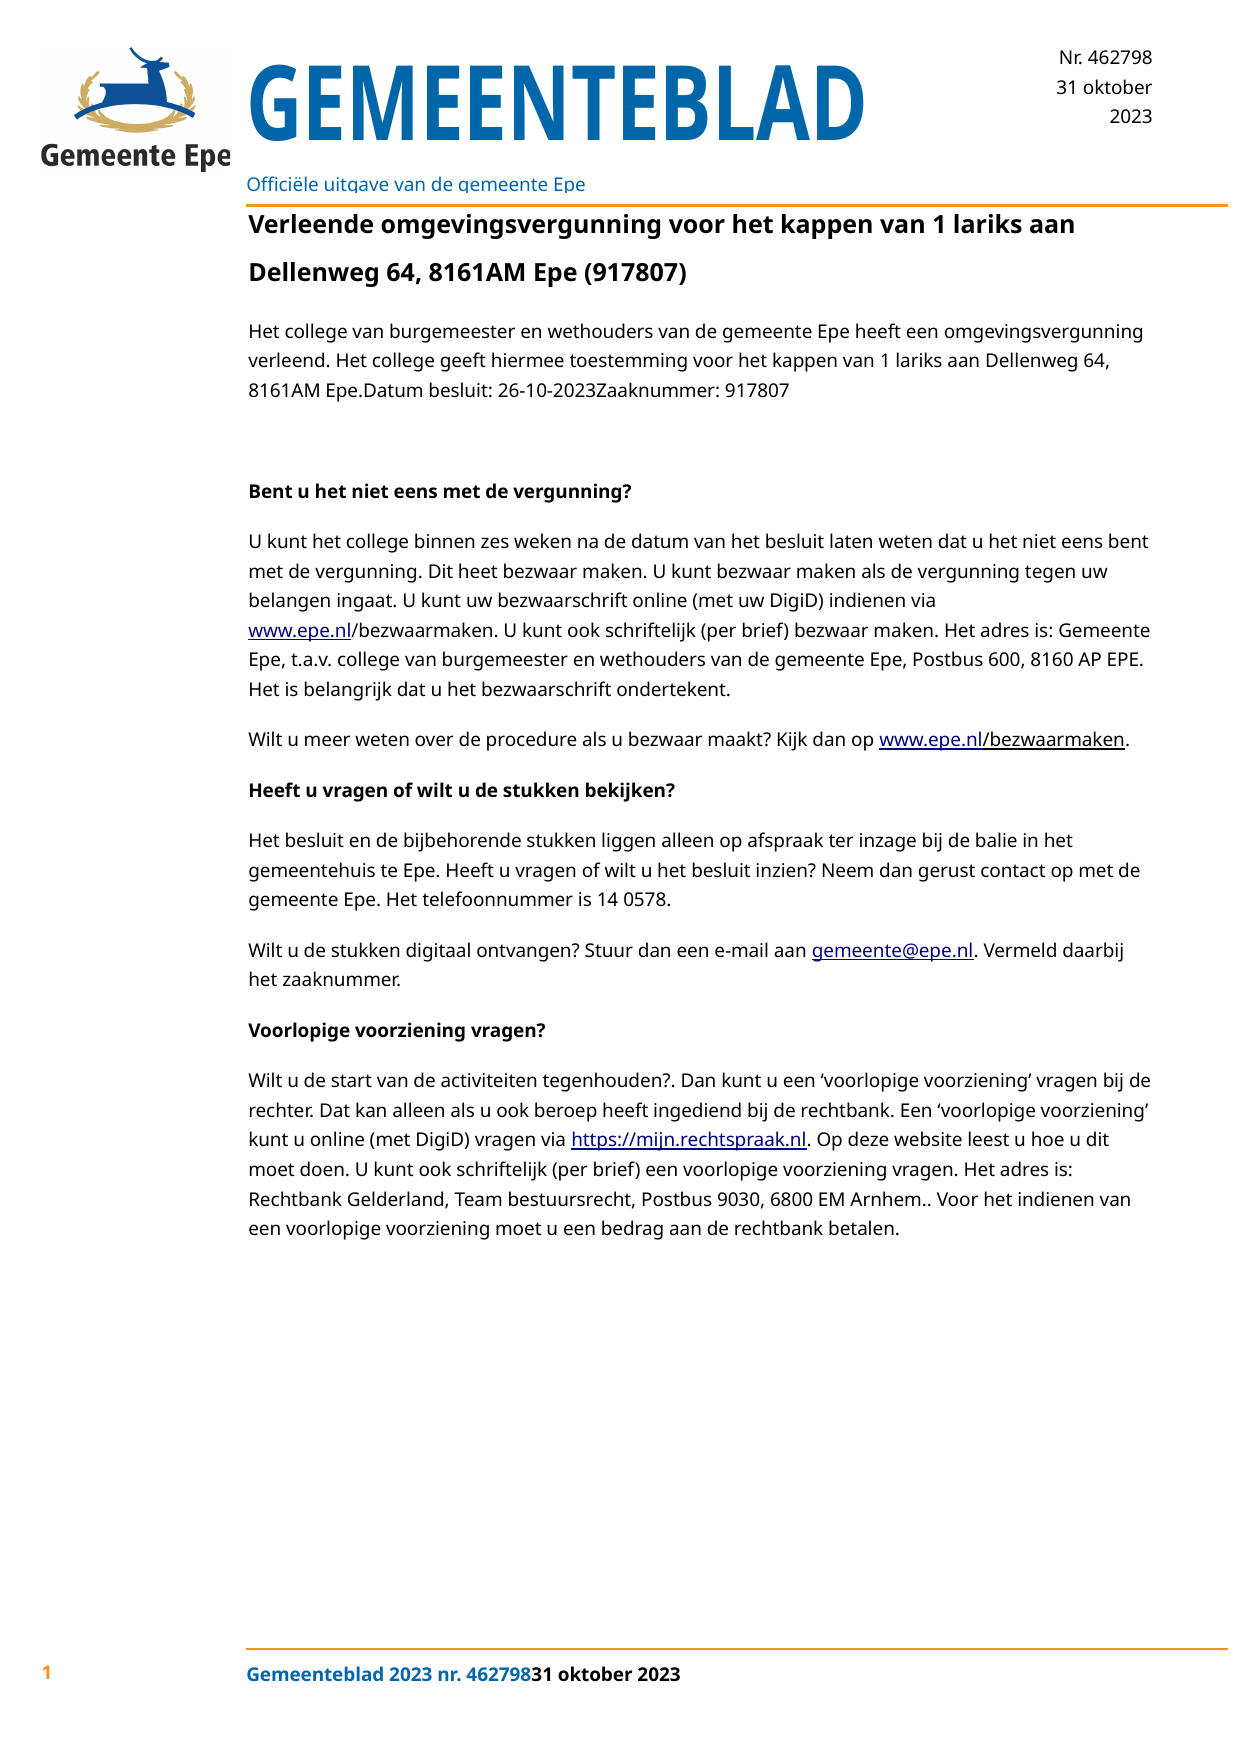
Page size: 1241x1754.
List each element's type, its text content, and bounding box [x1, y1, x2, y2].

text Wilt u meer weten over de procedure als u bezwaar maakt? Kijk dan op www.epe.nl/bezwaarmaken. [248, 727, 1152, 752]
text Bent u het niet eens met de vergunning? [248, 478, 1152, 504]
text Wilt u de stukken digitaal ontvangen? Stuur dan een e-mail aan gemeente@epe.nl. Vermeld daarbij het zaaknummer. [248, 937, 1152, 992]
text Het besluit en de bijbehorende stukken liggen alleen op afspraak ter inzage bij de balie in het gemeentehuis te Epe. Heeft u vragen of wilt u het besluit inzien? Neem dan gerust contact op met de gemeente Epe. Het telefoonnummer is 14 0578. [248, 827, 1152, 912]
text Heeft u vragen of wilt u de stukken bekijken? [248, 777, 1152, 803]
picture [41, 47, 231, 172]
text Het college van burgemeester en wethouders van de gemeente Epe heeft een omgevingsvergunning verleend. Het college geeft hiermee toestemming voor het kappen van 1 lariks aan Dellenweg 64, 8161AM Epe.Datum besluit: 26-10-2023Zaaknummer: 917807 [248, 318, 1152, 403]
text Verleende omgevingsvergunning voor het kappen van 1 lariks aan Dellenweg 64, 8161AM Epe (917807) [248, 207, 1152, 288]
text Wilt u de start van de activiteiten tegenhouden?. Dan kunt u een ‘voorlopige voorziening’ vragen bij de rechter. Dat kan alleen als u ook beroep heeft ingediend bij de rechtbank. Een ‘voorlopige voorziening’ kunt u online (met DigiD) vragen via https://mijn.rechtspraak.nl. Op deze website leest u hoe u dit moet doen. U kunt ook schriftelijk (per brief) een voorlopige voorziening vragen. Het adres is: Rechtbank Gelderland, Team bestuursrecht, Postbus 9030, 6800 EM Arnhem.. Voor het indienen van een voorlopige voorziening moet u een bedrag aan de rechtbank betalen. [248, 1067, 1152, 1241]
text Voorlopige voorziening vragen? [248, 1017, 1152, 1043]
text U kunt het college binnen zes weken na de datum van het besluit laten weten dat u het niet eens bent met de vergunning. Dit heet bezwaar maken. U kunt bezwaar maken als de vergunning tegen uw belangen ingaat. U kunt uw bezwaarschrift online (met uw DigiD) indienen via www.epe.nl/bezwaarmaken. U kunt ook schriftelijk (per brief) bezwaar maken. Het adres is: Gemeente Epe, t.a.v. college van burgemeester en wethouders van de gemeente Epe, Postbus 600, 8160 AP EPE. Het is belangrijk dat u het bezwaarschrift ondertekent. [248, 528, 1152, 702]
